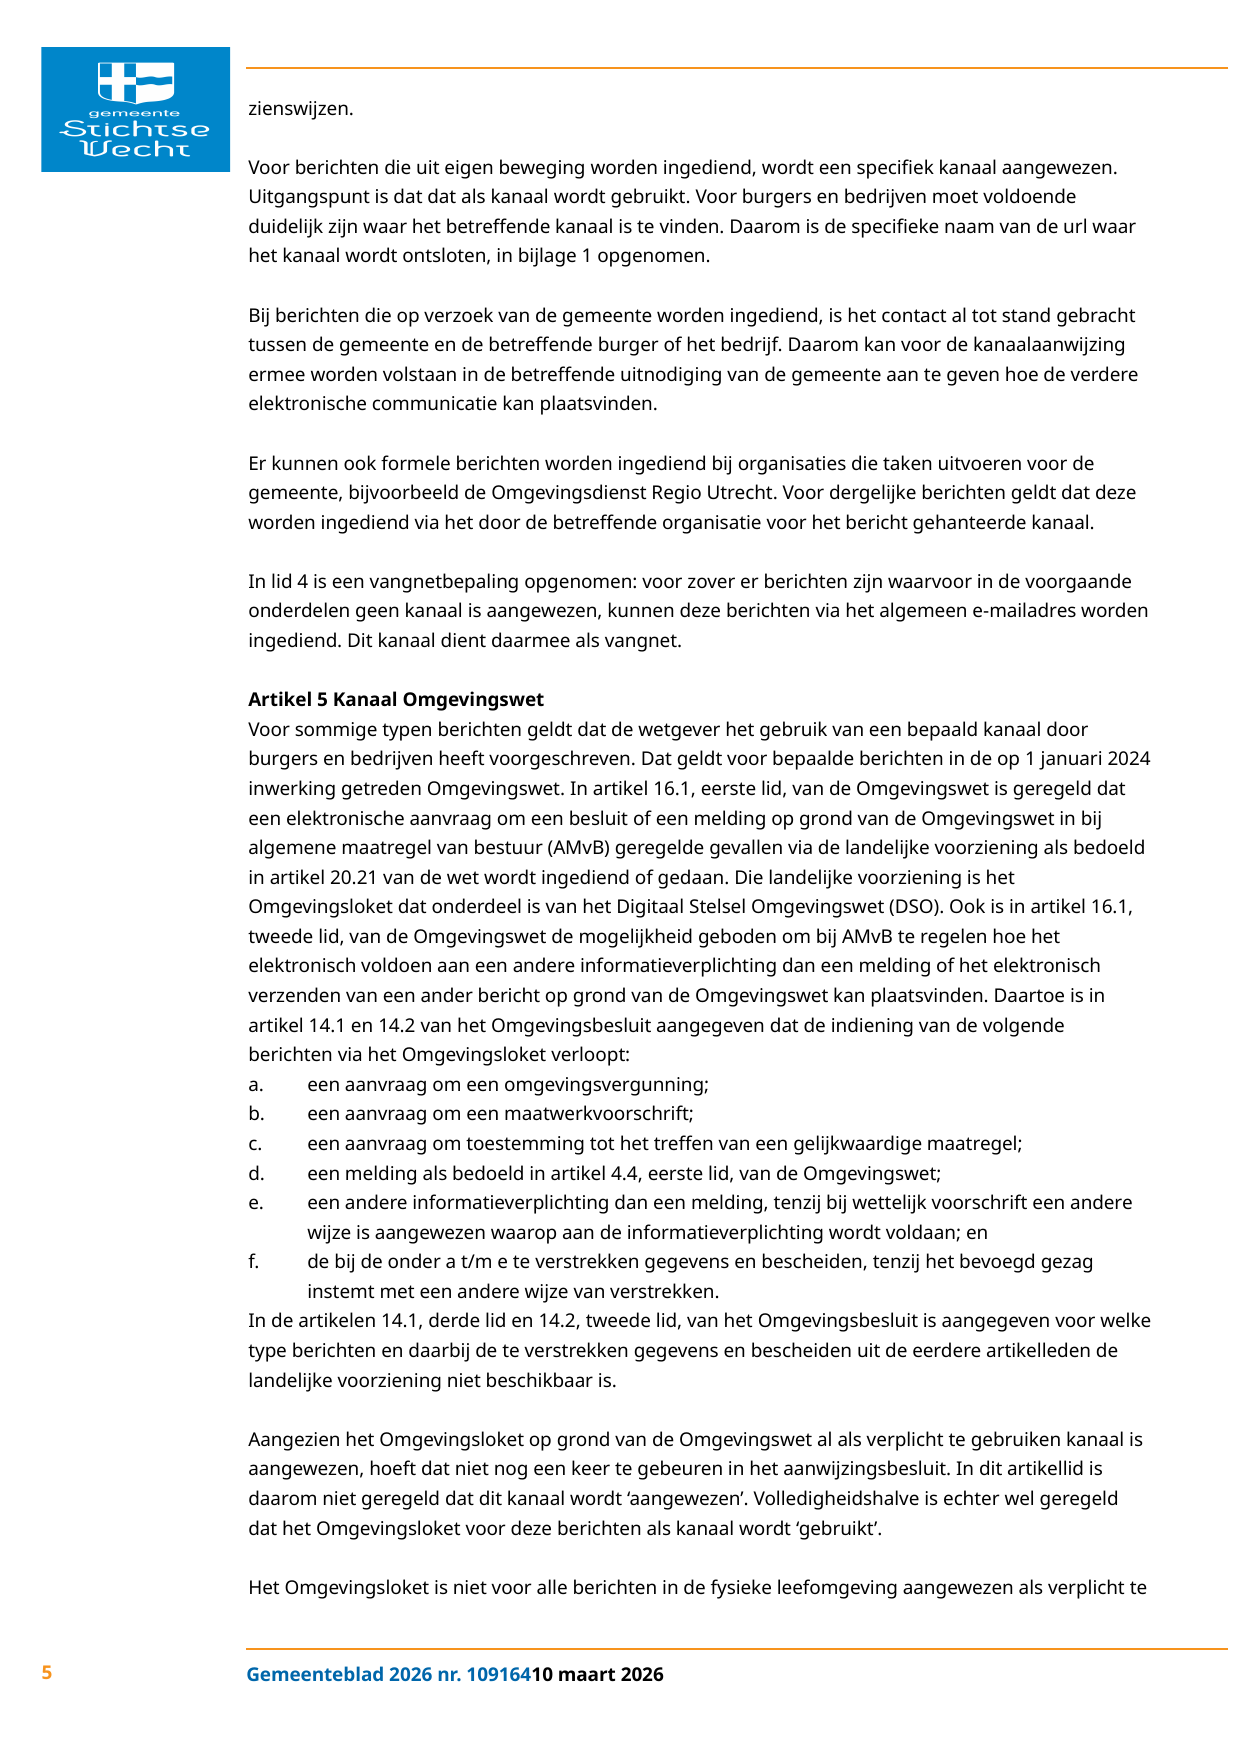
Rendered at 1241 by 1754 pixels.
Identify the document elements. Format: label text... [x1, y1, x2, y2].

text zienswijzen. [248, 95, 1152, 121]
list een melding als bedoeld in artikel 4.4, eerste lid, van de Omgevingswet; [248, 1160, 1152, 1186]
list een aanvraag om toestemming tot het treffen van een gelijkwaardige maatregel; [248, 1130, 1152, 1156]
list een aanvraag om een maatwerkvoorschrift; [248, 1101, 1152, 1126]
picture [137, 63, 174, 103]
text In lid 4 is een vangnetbepaling opgenomen: voor zover er berichten zijn waarvoor in de voorgaande onderdelen geen kanaal is aangewezen, kunnen deze berichten via het algemeen e-mailadres worden ingediend. Dit kanaal dient daarmee als vangnet. [248, 568, 1152, 653]
picture [99, 63, 135, 101]
text Het Omgevingsloket is niet voor alle berichten in de fysieke leefomgeving aangewezen als verplicht te [248, 1574, 1152, 1600]
list een andere informatieverplichting dan een melding, tenzij bij wettelijk voorschrift een andere wijze is aangewezen waarop aan de informatieverplichting wordt voldaan; en [248, 1189, 1152, 1245]
list de bij de onder a t/m e te verstrekken gegevens en bescheiden, tenzij het bevoegd gezag instemt met een andere wijze van verstrekken. [248, 1248, 1152, 1304]
text Voor berichten die uit eigen beweging worden ingediend, wordt een specifiek kanaal aangewezen. Uitgangspunt is dat dat als kanaal wordt gebruikt. Voor burgers en bedrijven moet voldoende duidelijk zijn waar het betreffende kanaal is te vinden. Daarom is de specifieke naam van de url waar het kanaal wordt ontsloten, in bijlage 1 opgenomen. [248, 154, 1152, 268]
text Er kunnen ook formele berichten worden ingediend bij organisaties die taken uitvoeren voor de gemeente, bijvoorbeeld de Omgevingsdienst Regio Utrecht. Voor dergelijke berichten geldt dat deze worden ingediend via het door de betreffende organisatie voor het bericht gehanteerde kanaal. [248, 450, 1152, 535]
text In de artikelen 14.1, derde lid en 14.2, tweede lid, van het Omgevingsbesluit is aangegeven voor welke type berichten en daarbij de te verstrekken gegevens en bescheiden uit de eerdere artikelleden de landelijke voorziening niet beschikbaar is. [248, 1308, 1152, 1393]
text Bij berichten die op verzoek van de gemeente worden ingediend, is het contact al tot stand gebracht tussen de gemeente en de betreffende burger of het bedrijf. Daarom kan voor de kanaalaanwijzing ermee worden volstaan in de betreffende uitnodiging van de gemeente aan te geven hoe de verdere elektronische communicatie kan plaatsvinden. [248, 302, 1152, 416]
list een aanvraag om een omgevingsvergunning; [248, 1071, 1152, 1097]
text Aangezien het Omgevingsloket op grond van de Omgevingswet al als verplicht te gebruiken kanaal is aangewezen, hoeft dat niet nog een keer te gebeuren in het aanwijzingsbesluit. In dit artikellid is daarom niet geregeld dat dit kanaal wordt ‘aangewezen’. Volledigheidshalve is echter wel geregeld dat het Omgevingsloket voor deze berichten als kanaal wordt ‘gebruikt’. [248, 1426, 1152, 1541]
text Voor sommige typen berichten geldt dat de wetgever het gebruik van een bepaald kanaal door burgers en bedrijven heeft voorgeschreven. Dat geldt voor bepaalde berichten in de op 1 januari 2024 inwerking getreden Omgevingswet. In artikel 16.1, eerste lid, van de Omgevingswet is geregeld dat een elektronische aanvraag om een besluit of een melding op grond van de Omgevingswet in bij algemene maatregel van bestuur (AMvB) geregelde gevallen via de landelijke voorziening als bedoeld in artikel 20.21 van de wet wordt ingediend of gedaan. Die landelijke voorziening is het Omgevingsloket dat onderdeel is van het Digitaal Stelsel Omgevingswet (DSO). Ook is in artikel 16.1, tweede lid, van de Omgevingswet de mogelijkheid geboden om bij AMvB te regelen hoe het elektronisch voldoen aan een andere informatieverplichting dan een melding of het elektronisch verzenden van een ander bericht op grond van de Omgevingswet kan plaatsvinden. Daartoe is in artikel 14.1 en 14.2 van het Omgevingsbesluit aangegeven dat de indiening van de volgende berichten via het Omgevingsloket verloopt: [248, 716, 1152, 1067]
text Artikel 5 Kanaal Omgevingswet [248, 686, 1152, 712]
